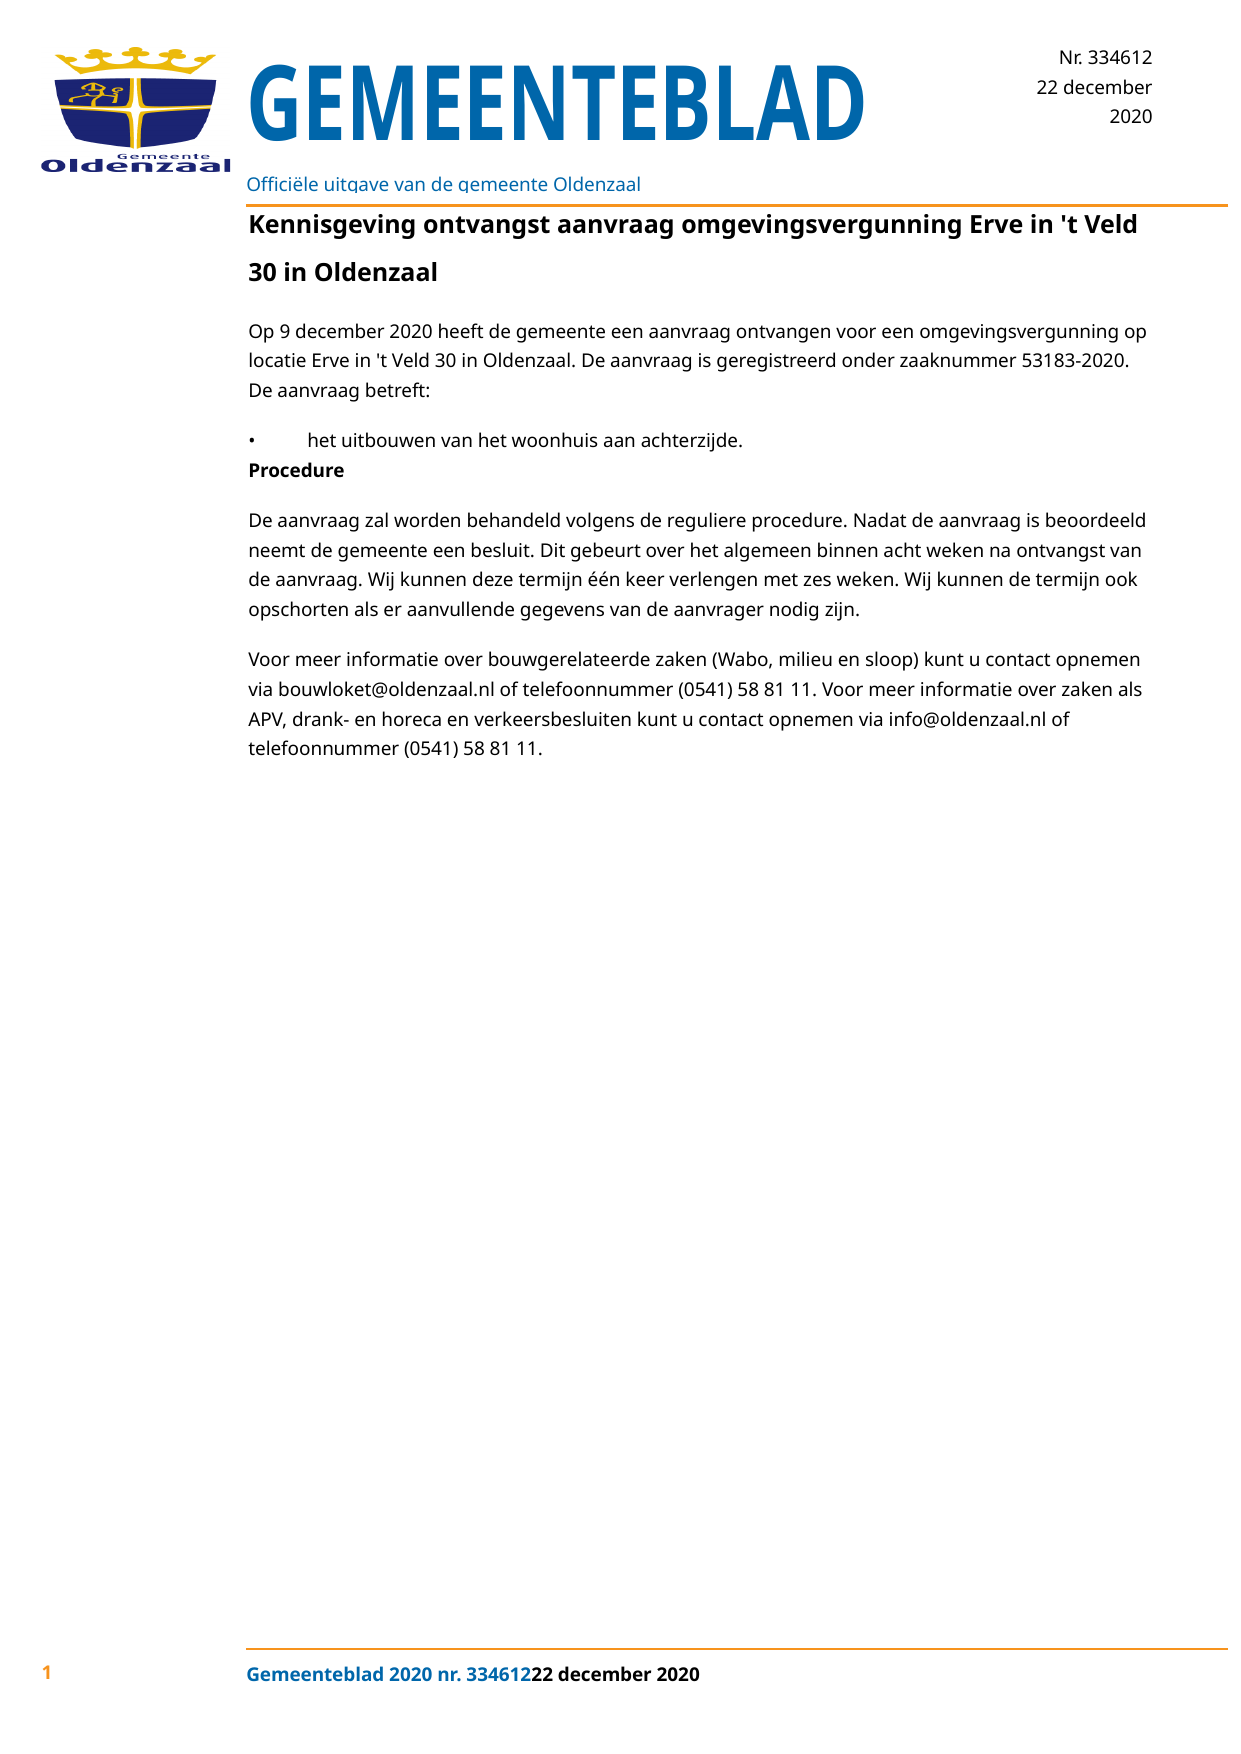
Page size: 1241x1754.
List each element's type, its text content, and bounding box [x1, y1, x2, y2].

picture [41, 47, 231, 172]
text Voor meer informatie over bouwgerelateerde zaken (Wabo, milieu en sloop) kunt u contact opnemen via bouwloket@oldenzaal.nl of telefoonnummer (0541) 58 81 11. Voor meer informatie over zaken als APV, drank- en horeca en verkeersbesluiten kunt u contact opnemen via info@oldenzaal.nl of telefoonnummer (0541) 58 81 11. [248, 647, 1152, 761]
text Kennisgeving ontvangst aanvraag omgevingsvergunning Erve in 't Veld 30 in Oldenzaal [248, 207, 1152, 288]
list het uitbouwen van het woonhuis aan achterzijde. [248, 427, 1152, 453]
text Op 9 december 2020 heeft de gemeente een aanvraag ontvangen voor een omgevingsvergunning op locatie Erve in 't Veld 30 in Oldenzaal. De aanvraag is geregistreerd onder zaaknummer 53183-2020. De aanvraag betreft: [248, 318, 1152, 403]
text De aanvraag zal worden behandeld volgens de reguliere procedure. Nadat de aanvraag is beoordeeld neemt de gemeente een besluit. Dit gebeurt over het algemeen binnen acht weken na ontvangst van de aanvraag. Wij kunnen deze termijn één keer verlengen met zes weken. Wij kunnen de termijn ook opschorten als er aanvullende gegevens van de aanvrager nodig zijn. [248, 507, 1152, 622]
text Procedure [248, 457, 1152, 483]
